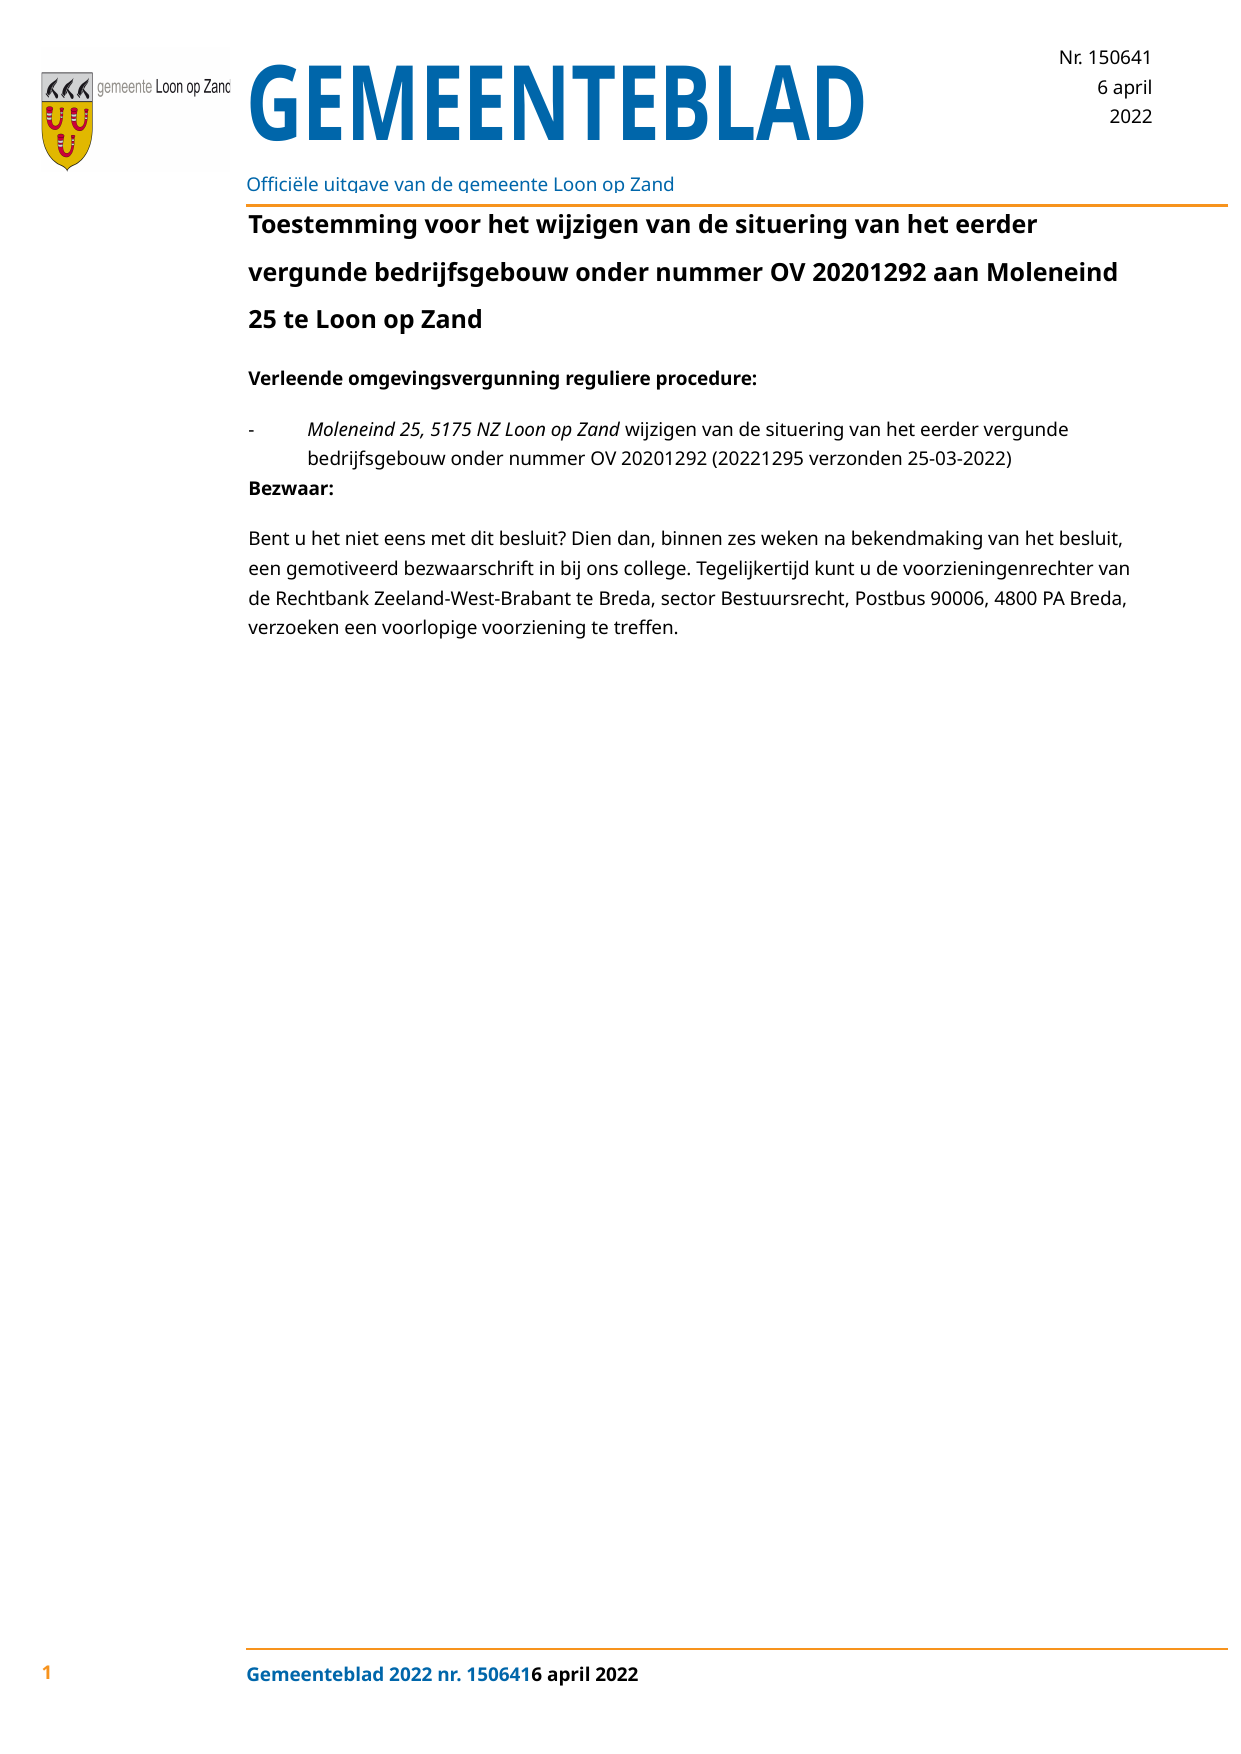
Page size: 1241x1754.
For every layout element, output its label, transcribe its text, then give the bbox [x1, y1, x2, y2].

text Bent u het niet eens met dit besluit? Dien dan, binnen zes weken na bekendmaking van het besluit, een gemotiveerd bezwaarschrift in bij ons college. Tegelijkertijd kunt u de voorzieningenrechter van de Rechtbank Zeeland-West-Brabant te Breda, sector Bestuursrecht, Postbus 90006, 4800 PA Breda, verzoeken een voorlopige voorziening te treffen. [248, 526, 1152, 640]
text Verleende omgevingsvergunning reguliere procedure: [248, 366, 1152, 391]
list Moleneind 25, 5175 NZ Loon op Zand wijzigen van de situering van het eerder vergunde bedrijfsgebouw onder nummer OV 20201292 (20221295 verzonden 25-03-2022) [248, 416, 1152, 471]
picture [41, 47, 231, 172]
text Bezwaar: [248, 475, 1152, 501]
text Toestemming voor het wijzigen van de situering van het eerder vergunde bedrijfsgebouw onder nummer OV 20201292 aan Moleneind 25 te Loon op Zand [248, 207, 1152, 336]
